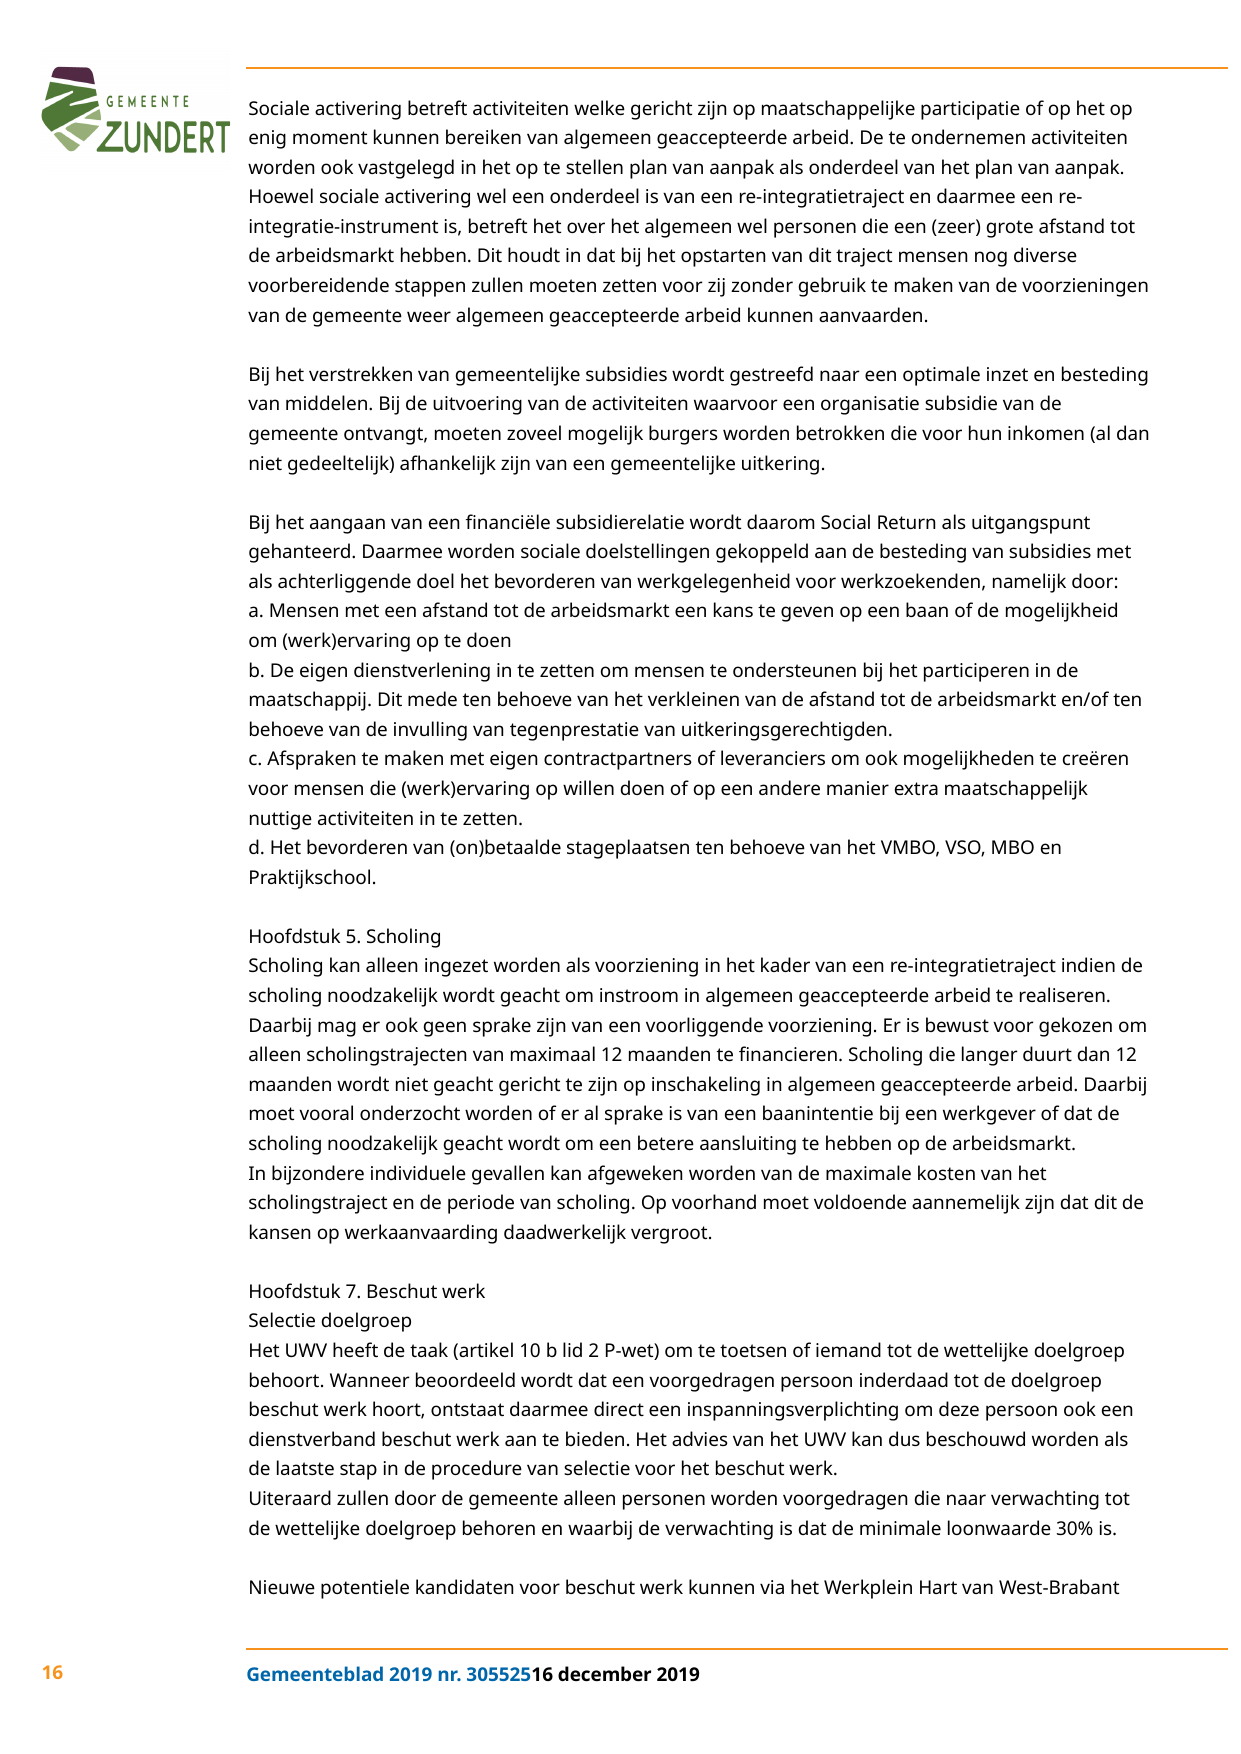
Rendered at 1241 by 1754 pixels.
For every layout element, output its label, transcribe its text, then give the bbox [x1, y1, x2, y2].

text Uiteraard zullen door de gemeente alleen personen worden voorgedragen die naar verwachting tot de wettelijke doelgroep behoren en waarbij de verwachting is dat de minimale loonwaarde 30% is. [248, 1485, 1152, 1541]
text Scholing kan alleen ingezet worden als voorziening in het kader van een re-integratietraject indien de scholing noodzakelijk wordt geacht om instroom in algemeen geaccepteerde arbeid te realiseren. Daarbij mag er ook geen sprake zijn van een voorliggende voorziening. Er is bewust voor gekozen om alleen scholingstrajecten van maximaal 12 maanden te financieren. Scholing die langer duurt dan 12 maanden wordt niet geacht gericht te zijn op inschakeling in algemeen geaccepteerde arbeid. Daarbij moet vooral onderzocht worden of er al sprake is van een baanintentie bij een werkgever of dat de scholing noodzakelijk geacht wordt om een betere aansluiting te hebben op de arbeidsmarkt. [248, 953, 1152, 1156]
text In bijzondere individuele gevallen kan afgeweken worden van de maximale kosten van het scholingstraject en de periode van scholing. Op voorhand moet voldoende aannemelijk zijn dat dit de kansen op werkaanvaarding daadwerkelijk vergroot. [248, 1160, 1152, 1245]
text Hoofdstuk 5. Scholing [248, 923, 1152, 949]
text Nieuwe potentiele kandidaten voor beschut werk kunnen via het Werkplein Hart van West-Brabant [248, 1574, 1152, 1600]
text Hoofdstuk 7. Beschut werk [248, 1278, 1152, 1304]
picture [41, 47, 231, 172]
text Bij het verstrekken van gemeentelijke subsidies wordt gestreefd naar een optimale inzet en besteding van middelen. Bij de uitvoering van de activiteiten waarvoor een organisatie subsidie van de gemeente ontvangt, moeten zoveel mogelijk burgers worden betrokken die voor hun inkomen (al dan niet gedeeltelijk) afhankelijk zijn van een gemeentelijke uitkering. [248, 361, 1152, 476]
text Het UWV heeft de taak (artikel 10 b lid 2 P-wet) om te toetsen of iemand tot de wettelijke doelgroep behoort. Wanneer beoordeeld wordt dat een voorgedragen persoon inderdaad tot de doelgroep beschut werk hoort, ontstaat daarmee direct een inspanningsverplichting om deze persoon ook een dienstverband beschut werk aan te bieden. Het advies van het UWV kan dus beschouwd worden als de laatste stap in de procedure van selectie voor het beschut werk. [248, 1337, 1152, 1481]
text a. Mensen met een afstand tot de arbeidsmarkt een kans te geven op een baan of de mogelijkheid om (werk)ervaring op te doen [248, 598, 1152, 653]
text Sociale activering betreft activiteiten welke gericht zijn op maatschappelijke participatie of op het op enig moment kunnen bereiken van algemeen geaccepteerde arbeid. De te ondernemen activiteiten worden ook vastgelegd in het op te stellen plan van aanpak als onderdeel van het plan van aanpak. [248, 95, 1152, 180]
text c. Afspraken te maken met eigen contractpartners of leveranciers om ook mogelijkheden te creëren voor mensen die (werk)ervaring op willen doen of op een andere manier extra maatschappelijk nuttige activiteiten in te zetten. [248, 746, 1152, 831]
text Selectie doelgroep [248, 1308, 1152, 1333]
text Bij het aangaan van een financiële subsidierelatie wordt daarom Social Return als uitgangspunt gehanteerd. Daarmee worden sociale doelstellingen gekoppeld aan de besteding van subsidies met als achterliggende doel het bevorderen van werkgelegenheid voor werkzoekenden, namelijk door: [248, 509, 1152, 594]
text d. Het bevorderen van (on)betaalde stageplaatsen ten behoeve van het VMBO, VSO, MBO en Praktijkschool. [248, 834, 1152, 890]
text b. De eigen dienstverlening in te zetten om mensen te ondersteunen bij het participeren in de maatschappij. Dit mede ten behoeve van het verkleinen van de afstand tot de arbeidsmarkt en/of ten behoeve van de invulling van tegenprestatie van uitkeringsgerechtigden. [248, 657, 1152, 742]
text Hoewel sociale activering wel een onderdeel is van een re-integratietraject en daarmee een re-integratie-instrument is, betreft het over het algemeen wel personen die een (zeer) grote afstand tot de arbeidsmarkt hebben. Dit houdt in dat bij het opstarten van dit traject mensen nog diverse voorbereidende stappen zullen moeten zetten voor zij zonder gebruik te maken van de voorzieningen van de gemeente weer algemeen geaccepteerde arbeid kunnen aanvaarden. [248, 183, 1152, 328]
